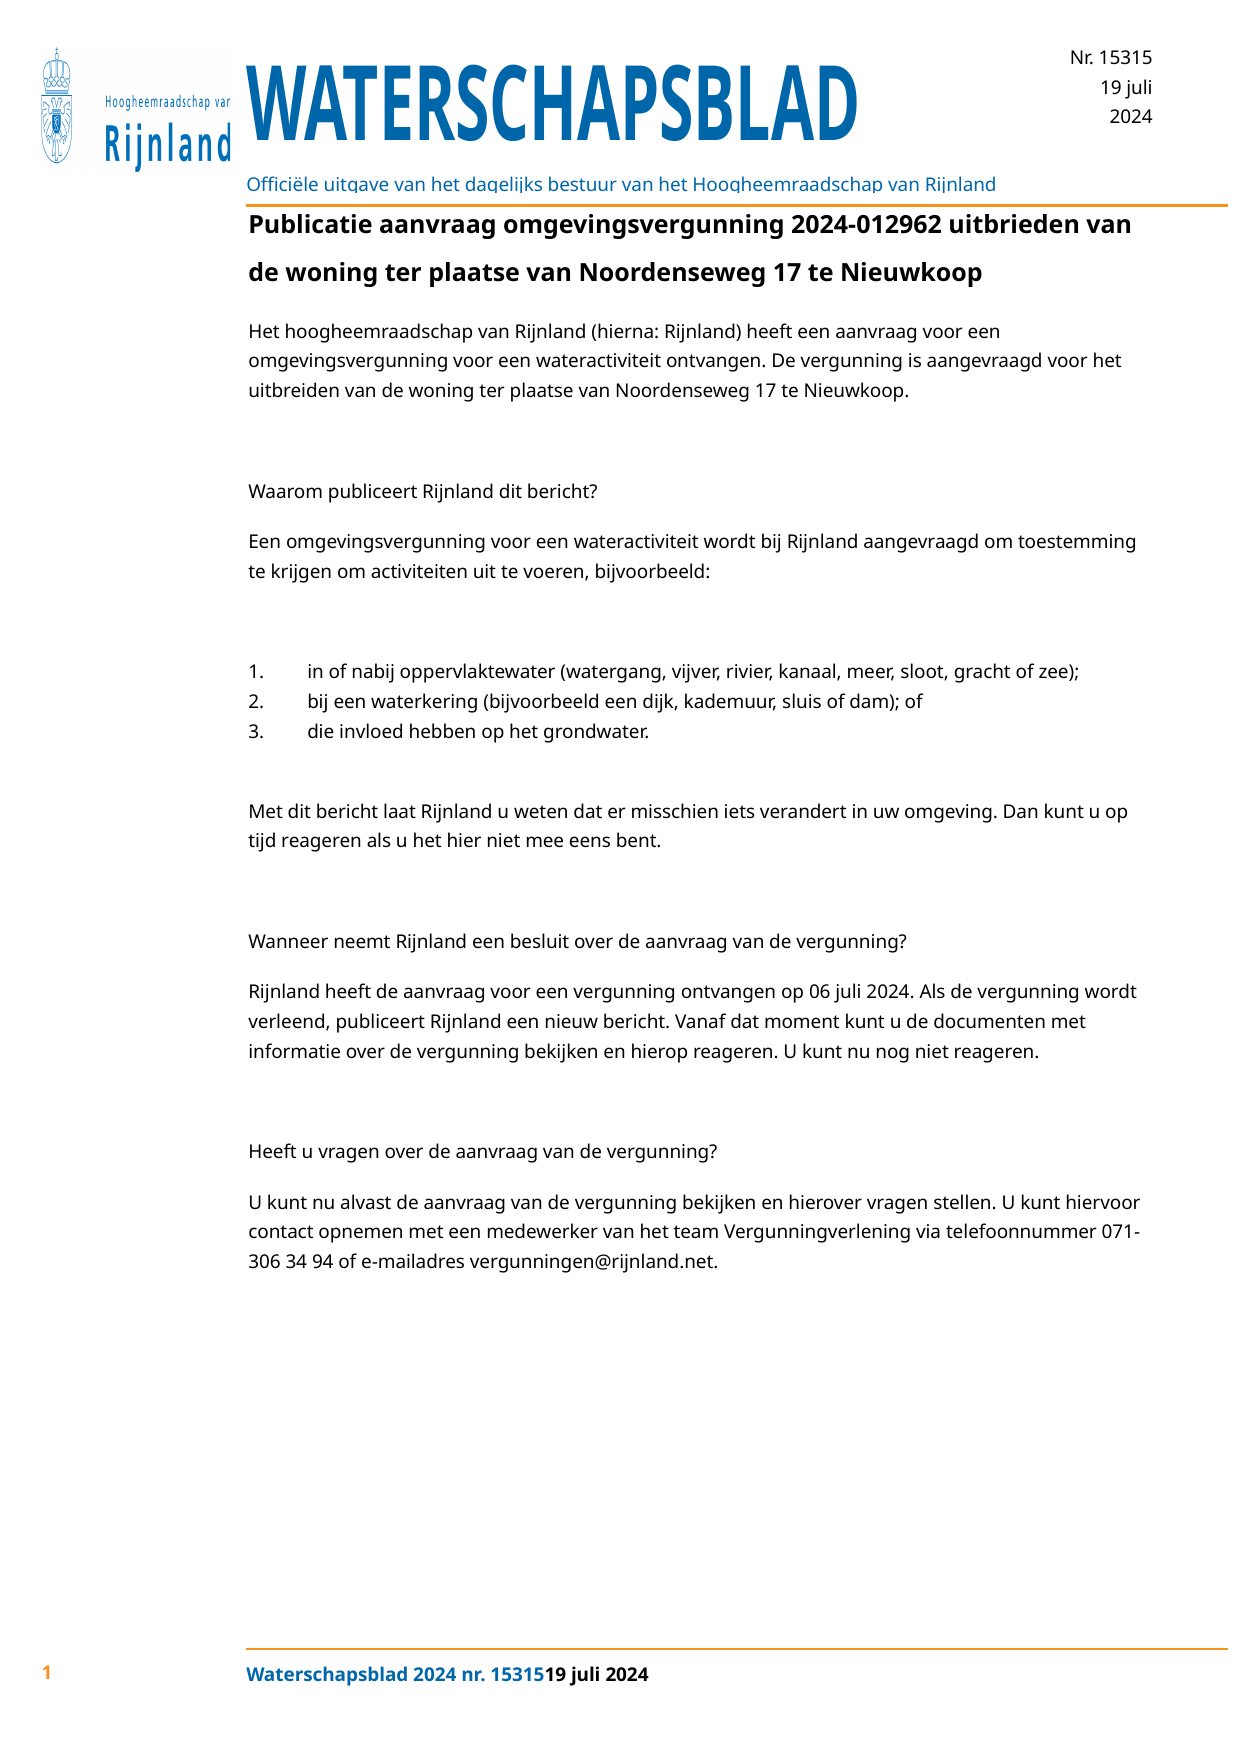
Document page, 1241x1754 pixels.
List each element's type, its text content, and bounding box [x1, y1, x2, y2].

text Waarom publiceert Rijnland dit bericht? [248, 478, 1152, 504]
text Publicatie aanvraag omgevingsvergunning 2024-012962 uitbrieden van de woning ter plaatse van Noordenseweg 17 te Nieuwkoop [248, 207, 1152, 288]
list in of nabij oppervlaktewater (watergang, vijver, rivier, kanaal, meer, sloot, gracht of zee); [248, 659, 1152, 684]
text U kunt nu alvast de aanvraag van de vergunning bekijken en hierover vragen stellen. U kunt hiervoor contact opnemen met een medewerker van het team Vergunningverlening via telefoonnummer 071-306 34 94 of e-mailadres vergunningen@rijnland.net. [248, 1189, 1152, 1274]
list die invloed hebben op het grondwater. [248, 718, 1152, 744]
text Een omgevingsvergunning voor een wateractiviteit wordt bij Rijnland aangevraagd om toestemming te krijgen om activiteiten uit te voeren, bijvoorbeeld: [248, 528, 1152, 584]
picture [41, 47, 231, 172]
text Rijnland heeft de aanvraag voor een vergunning ontvangen op 06 juli 2024. Als de vergunning wordt verleend, publiceert Rijnland een nieuw bericht. Vanaf dat moment kunt u de documenten met informatie over de vergunning bekijken en hierop reageren. U kunt nu nog niet reageren. [248, 979, 1152, 1064]
text Heeft u vragen over de aanvraag van de vergunning? [248, 1139, 1152, 1164]
text Het hoogheemraadschap van Rijnland (hierna: Rijnland) heeft een aanvraag voor een omgevingsvergunning voor een wateractiviteit ontvangen. De vergunning is aangevraagd voor het uitbreiden van de woning ter plaatse van Noordenseweg 17 te Nieuwkoop. [248, 318, 1152, 403]
text Met dit bericht laat Rijnland u weten dat er misschien iets verandert in uw omgeving. Dan kunt u op tijd reageren als u het hier niet mee eens bent. [248, 798, 1152, 853]
list bij een waterkering (bijvoorbeeld een dijk, kademuur, sluis of dam); of [248, 688, 1152, 714]
text Wanneer neemt Rijnland een besluit over de aanvraag van de vergunning? [248, 928, 1152, 954]
